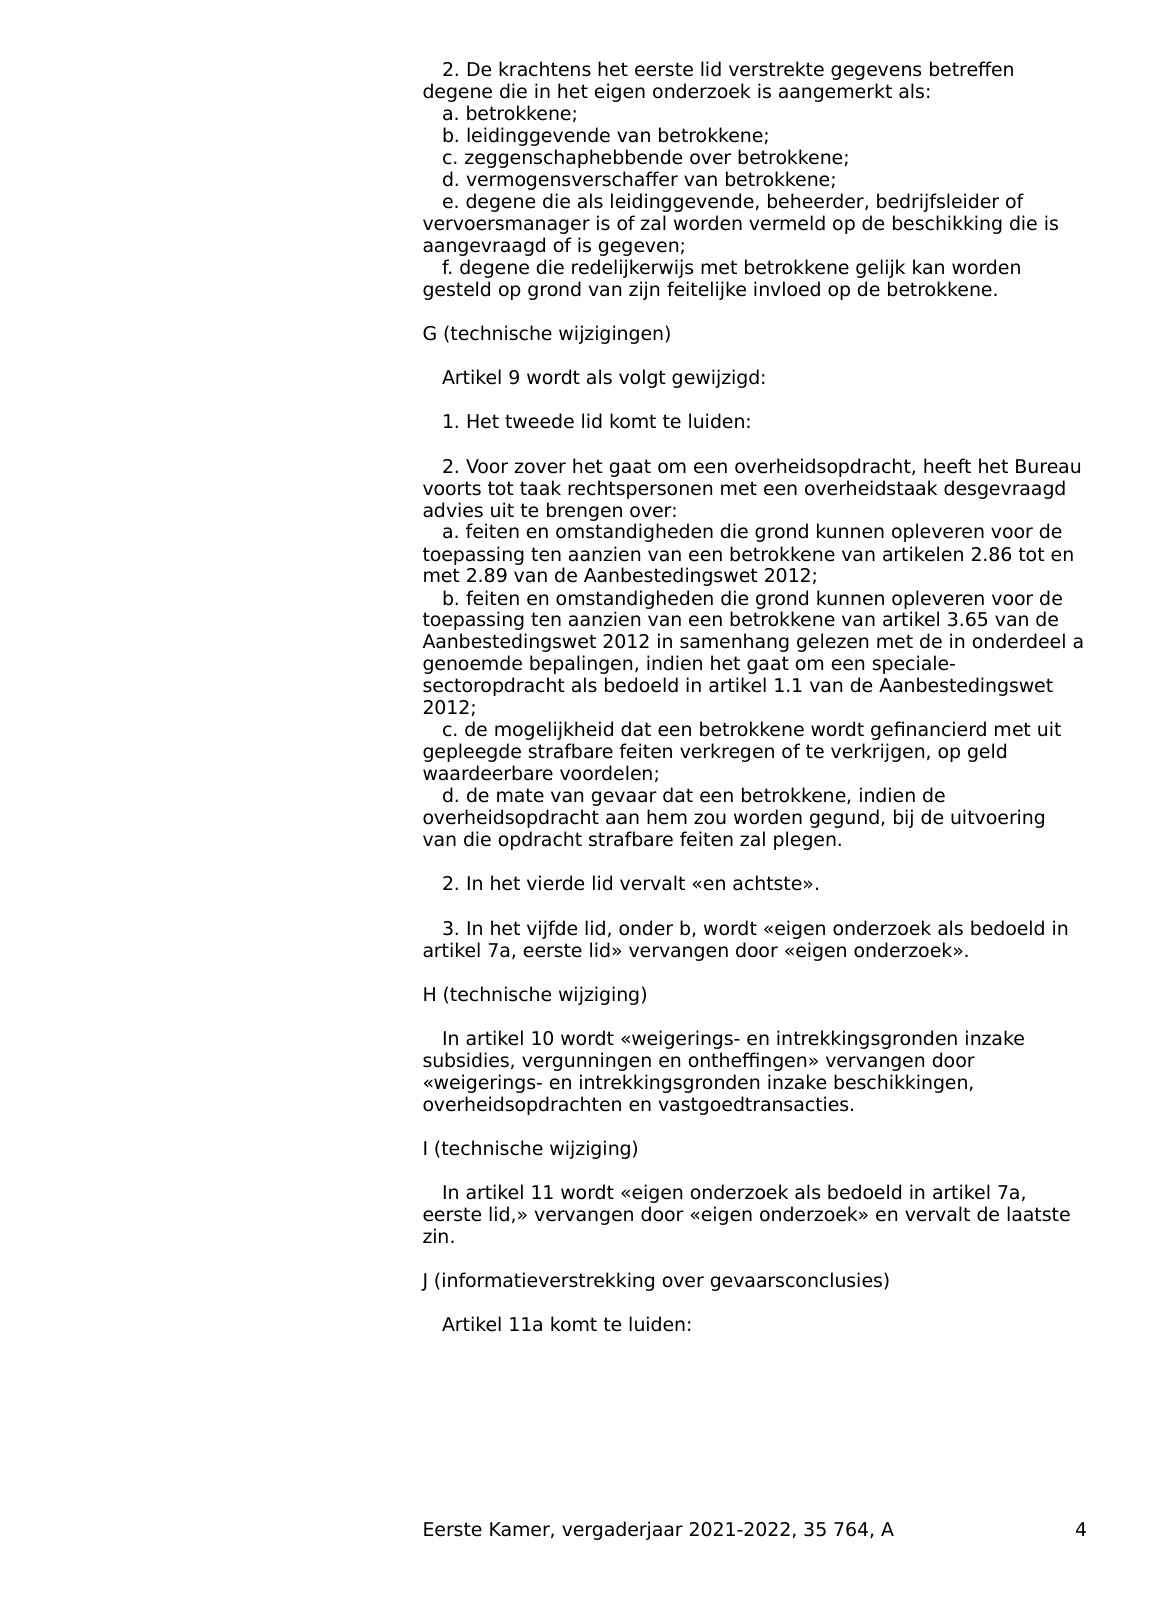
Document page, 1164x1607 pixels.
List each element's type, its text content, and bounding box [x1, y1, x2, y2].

text b. leidinggevende van betrokkene; [422, 125, 1087, 147]
text a. feiten en omstandigheden die grond kunnen opleveren voor de toepassing ten aanzien van een betrokkene van artikelen 2.86 tot en met 2.89 van de Aanbestedingswet 2012; [422, 521, 1087, 587]
text 2. De krachtens het eerste lid verstrekte gegevens betreffen degene die in het eigen onderzoek is aangemerkt als: [422, 59, 1087, 103]
text 2. Voor zover het gaat om een overheidsopdracht, heeft het Bureau voorts tot taak rechtspersonen met een overheidstaak desgevraagd advies uit te brengen over: [422, 456, 1087, 521]
text 2. In het vierde lid vervalt «en achtste». [422, 873, 1087, 895]
text b. feiten en omstandigheden die grond kunnen opleveren voor de toepassing ten aanzien van een betrokkene van artikel 3.65 van de Aanbestedingswet 2012 in samenhang gelezen met de in onderdeel a genoemde bepalingen, indien het gaat om een speciale-sectoropdracht als bedoeld in artikel 1.1 van de Aanbestedingswet 2012; [422, 587, 1087, 719]
text G (technische wijzigingen) [422, 323, 1087, 345]
text d. vermogensverschaffer van betrokkene; [422, 169, 1087, 191]
text f. degene die redelijkerwijs met betrokkene gelijk kan worden gesteld op grond van zijn feitelijke invloed op de betrokkene. [422, 257, 1087, 301]
text In artikel 10 wordt «weigerings- en intrekkingsgronden inzake subsidies, vergunningen en ontheffingen» vervangen door «weigerings- en intrekkingsgronden inzake beschikkingen, overheidsopdrachten en vastgoedtransacties. [422, 1028, 1087, 1116]
text 1. Het tweede lid komt te luiden: [422, 411, 1087, 433]
text c. de mogelijkheid dat een betrokkene wordt gefinancierd met uit gepleegde strafbare feiten verkregen of te verkrijgen, op geld waardeerbare voordelen; [422, 719, 1087, 785]
text d. de mate van gevaar dat een betrokkene, indien de overheidsopdracht aan hem zou worden gegund, bij de uitvoering van die opdracht strafbare feiten zal plegen. [422, 785, 1087, 851]
text H (technische wijziging) [422, 984, 1087, 1006]
text Artikel 9 wordt als volgt gewijzigd: [422, 367, 1087, 389]
text a. betrokkene; [422, 103, 1087, 125]
text In artikel 11 wordt «eigen onderzoek als bedoeld in artikel 7a, eerste lid,» vervangen door «eigen onderzoek» en vervalt de laatste zin. [422, 1182, 1087, 1248]
text c. zeggenschaphebbende over betrokkene; [422, 147, 1087, 169]
text J (informatieverstrekking over gevaarsconclusies) [422, 1270, 1087, 1292]
text I (technische wijziging) [422, 1138, 1087, 1160]
text e. degene die als leidinggevende, beheerder, bedrijfsleider of vervoersmanager is of zal worden vermeld op de beschikking die is aangevraagd of is gegeven; [422, 191, 1087, 257]
text 3. In het vijfde lid, onder b, wordt «eigen onderzoek als bedoeld in artikel 7a, eerste lid» vervangen door «eigen onderzoek». [422, 917, 1087, 961]
text Artikel 11a komt te luiden: [422, 1314, 1087, 1336]
